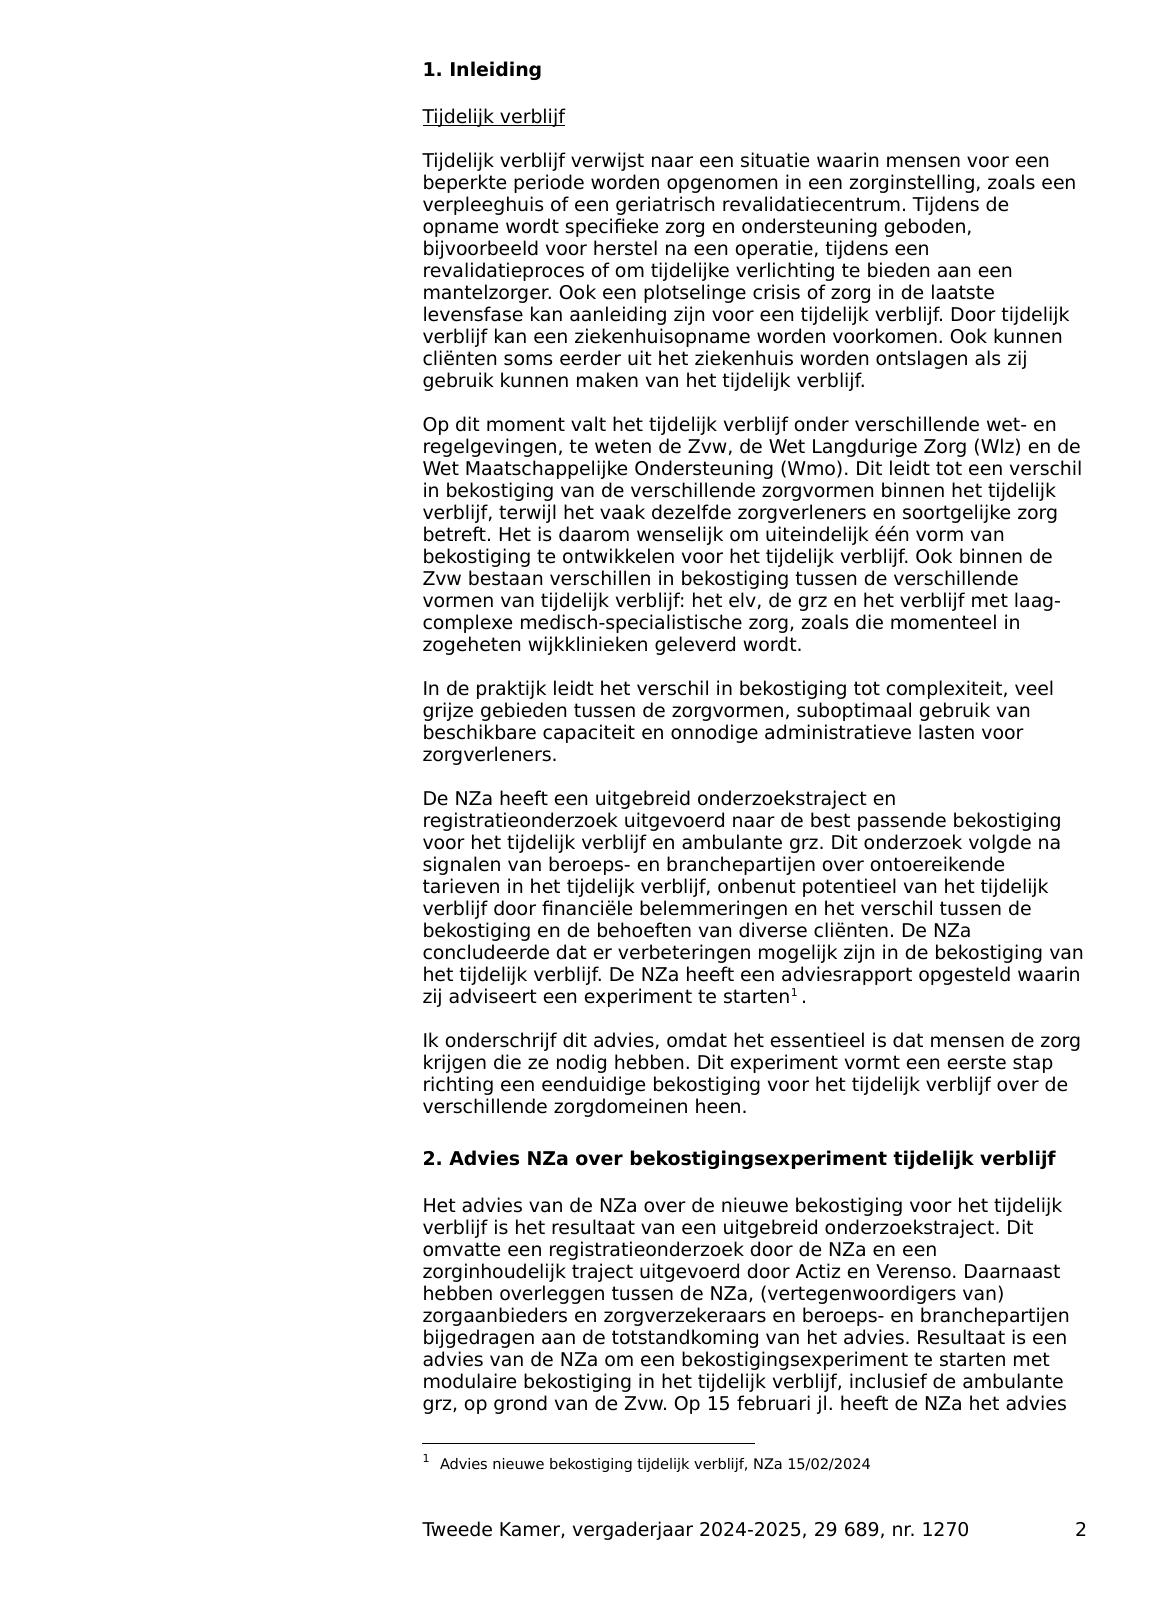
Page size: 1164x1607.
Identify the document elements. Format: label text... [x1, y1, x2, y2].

subtitle Tijdelijk verblijf [422, 106, 1087, 128]
text Het advies van de NZa over de nieuwe bekostiging voor het tijdelijk verblijf is het resultaat van een uitgebreid onderzoekstraject. Dit omvatte een registratieonderzoek door de NZa en een zorginhoudelijk traject uitgevoerd door Actiz en Verenso. Daarnaast hebben overleggen tussen de NZa, (vertegenwoordigers van) zorgaanbieders en zorgverzekeraars en beroeps- en branchepartijen bijgedragen aan de totstandkoming van het advies. Resultaat is een advies van de NZa om een bekostigingsexperiment te starten met modulaire bekostiging in het tijdelijk verblijf, inclusief de ambulante grz, op grond van de Zvw. Op 15 februari jl. heeft de NZa het advies [422, 1195, 1087, 1415]
text In de praktijk leidt het verschil in bekostiging tot complexiteit, veel grijze gebieden tussen de zorgvormen, suboptimaal gebruik van beschikbare capaciteit en onnodige administratieve lasten voor zorgverleners. [422, 678, 1087, 766]
text Ik onderschrijf dit advies, omdat het essentieel is dat mensen de zorg krijgen die ze nodig hebben. Dit experiment vormt een eerste stap richting een eenduidige bekostiging voor het tijdelijk verblijf over de verschillende zorgdomeinen heen. [422, 1030, 1087, 1118]
text Advies nieuwe bekostiging tijdelijk verblijf, NZa 15/02/2024 [422, 1452, 1087, 1474]
subtitle 1. Inleiding [422, 59, 1087, 81]
text Op dit moment valt het tijdelijk verblijf onder verschillende wet- en regelgevingen, te weten de Zvw, de Wet Langdurige Zorg (Wlz) en de Wet Maatschappelijke Ondersteuning (Wmo). Dit leidt tot een verschil in bekostiging van de verschillende zorgvormen binnen het tijdelijk verblijf, terwijl het vaak dezelfde zorgverleners en soortgelijke zorg betreft. Het is daarom wenselijk om uiteindelijk één vorm van bekostiging te ontwikkelen voor het tijdelijk verblijf. Ook binnen de Zvw bestaan verschillen in bekostiging tussen de verschillende vormen van tijdelijk verblijf: het elv, de grz en het verblijf met laag-complexe medisch-specialistische zorg, zoals die momenteel in zogeheten wijkklinieken geleverd wordt. [422, 414, 1087, 656]
text Tijdelijk verblijf verwijst naar een situatie waarin mensen voor een beperkte periode worden opgenomen in een zorginstelling, zoals een verpleeghuis of een geriatrisch revalidatiecentrum. Tijdens de opname wordt specifieke zorg en ondersteuning geboden, bijvoorbeeld voor herstel na een operatie, tijdens een revalidatieproces of om tijdelijke verlichting te bieden aan een mantelzorger. Ook een plotselinge crisis of zorg in de laatste levensfase kan aanleiding zijn voor een tijdelijk verblijf. Door tijdelijk verblijf kan een ziekenhuisopname worden voorkomen. Ook kunnen cliënten soms eerder uit het ziekenhuis worden ontslagen als zij gebruik kunnen maken van het tijdelijk verblijf. [422, 150, 1087, 392]
subtitle 2. Advies NZa over bekostigingsexperiment tijdelijk verblijf [422, 1148, 1087, 1170]
text De NZa heeft een uitgebreid onderzoekstraject en registratieonderzoek uitgevoerd naar de best passende bekostiging voor het tijdelijk verblijf en ambulante grz. Dit onderzoek volgde na signalen van beroeps- en branchepartijen over ontoereikende tarieven in het tijdelijk verblijf, onbenut potentieel van het tijdelijk verblijf door financiële belemmeringen en het verschil tussen de bekostiging en de behoeften van diverse cliënten. De NZa concludeerde dat er verbeteringen mogelijk zijn in de bekostiging van het tijdelijk verblijf. De NZa heeft een adviesrapport opgesteld waarin zij adviseert een experiment te starten. [422, 788, 1087, 1008]
